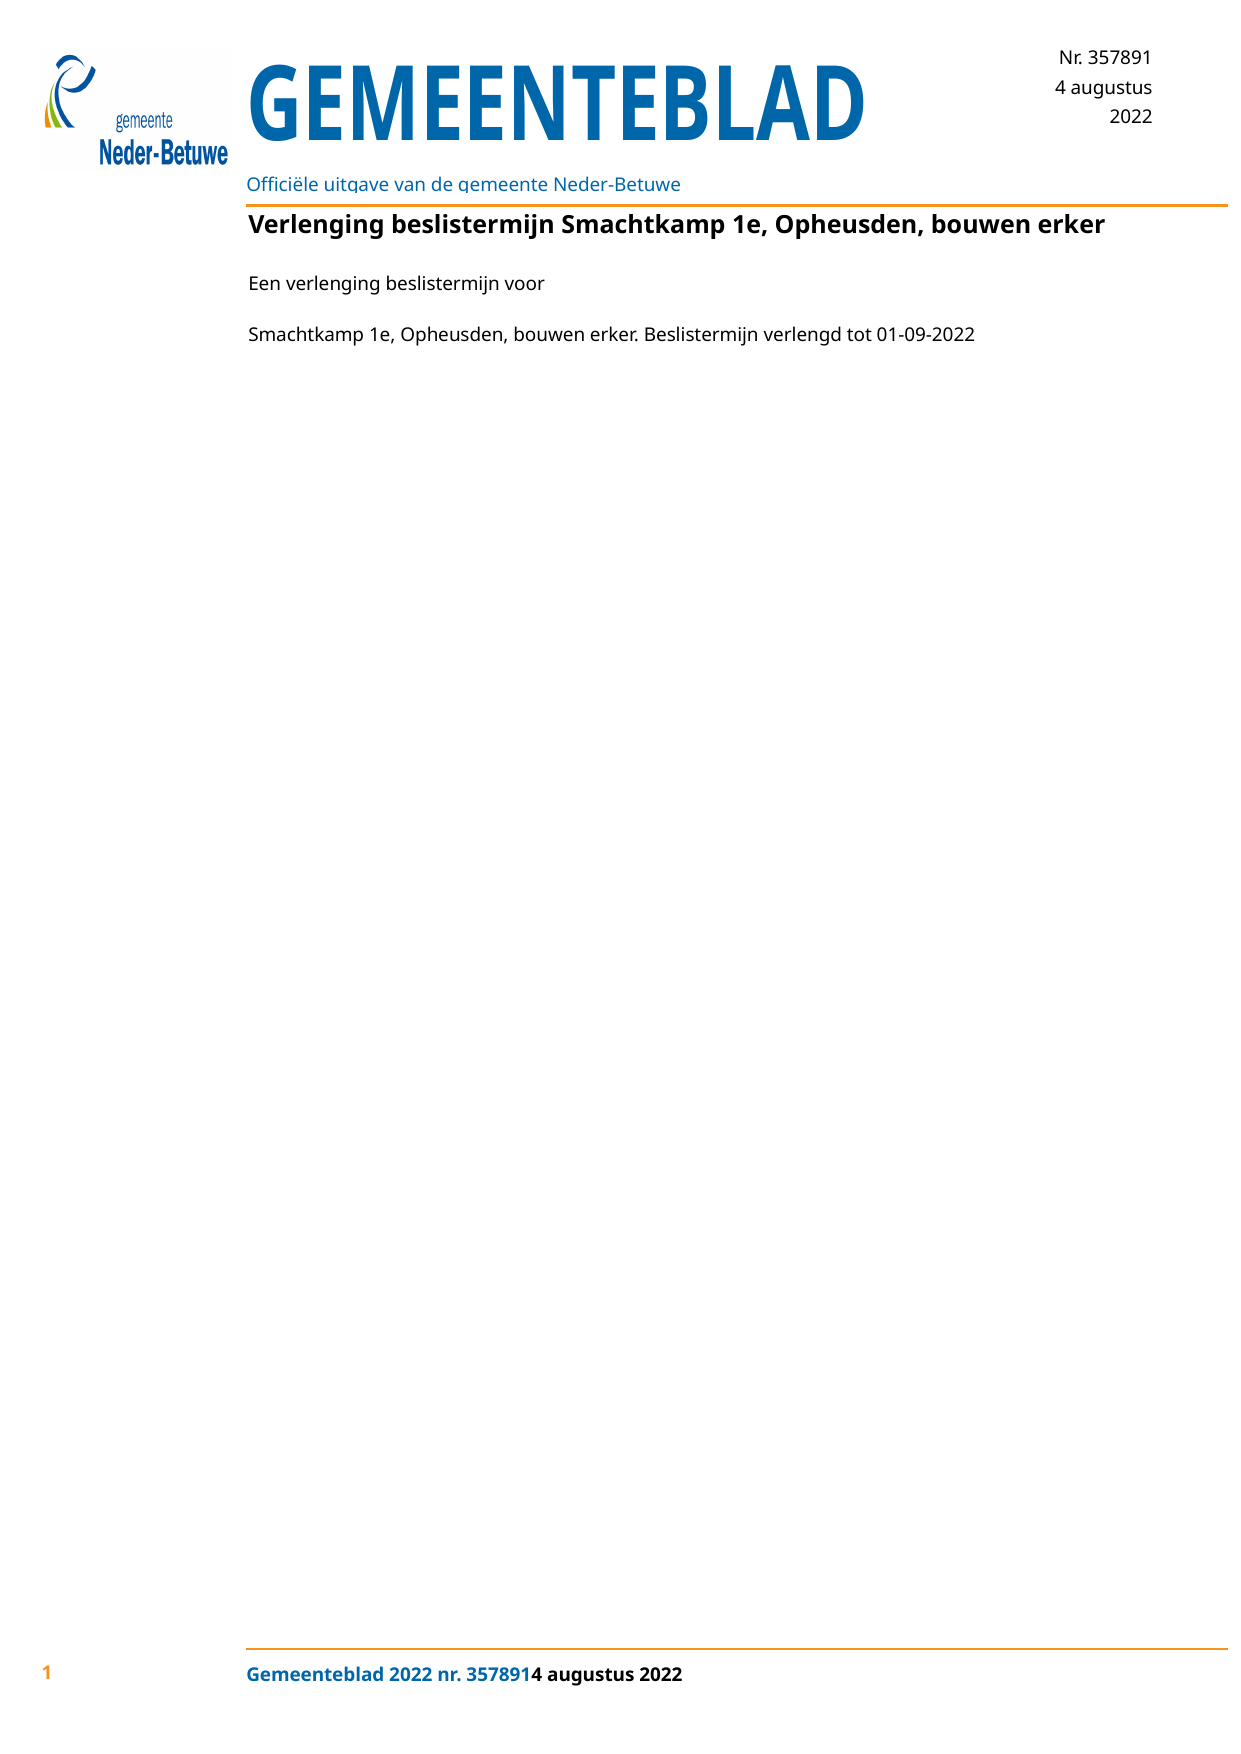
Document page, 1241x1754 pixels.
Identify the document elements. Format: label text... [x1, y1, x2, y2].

text Verlenging beslistermijn Smachtkamp 1e, Opheusden, bouwen erker [248, 207, 1152, 241]
text Smachtkamp 1e, Opheusden, bouwen erker. Beslistermijn verlengd tot 01-09-2022 [248, 321, 1152, 346]
text Een verlenging beslistermijn voor [248, 270, 1152, 296]
picture [41, 47, 231, 172]
